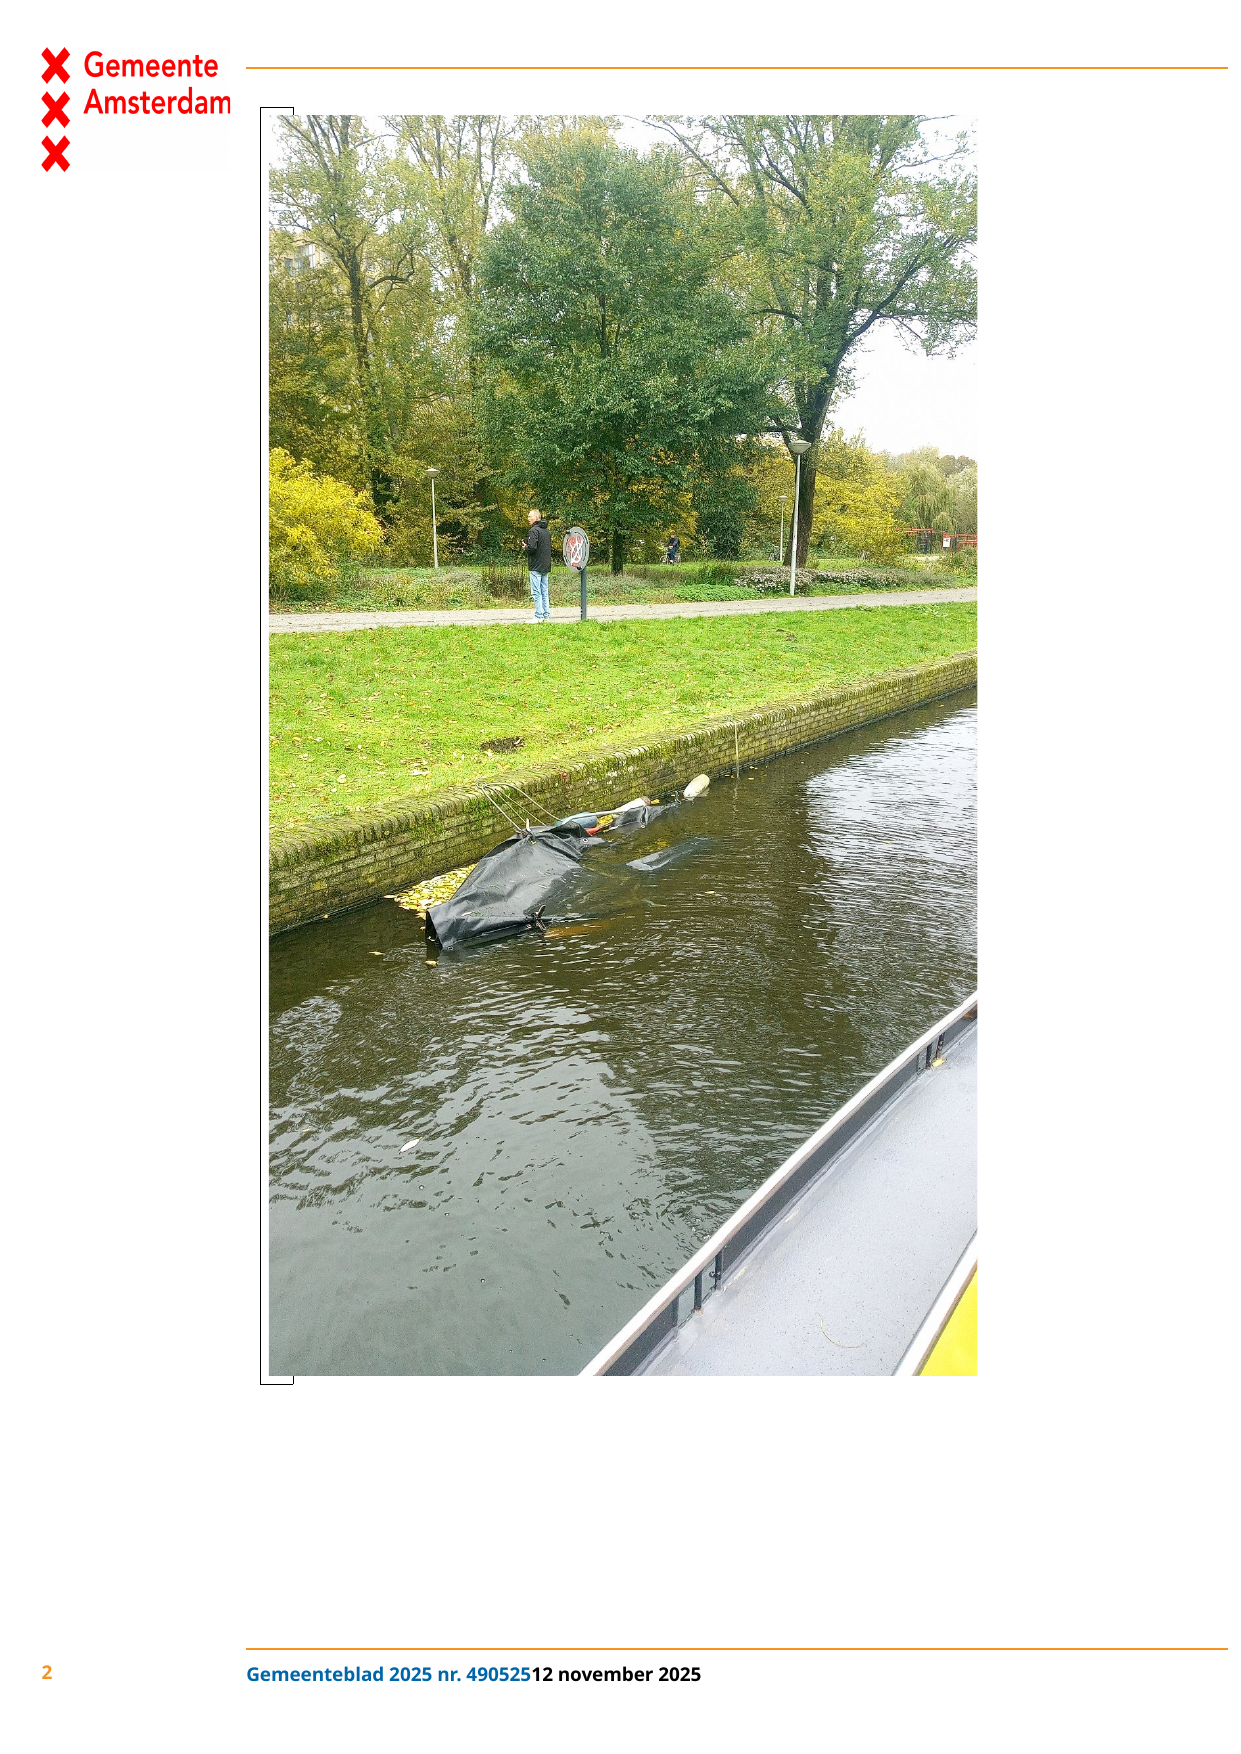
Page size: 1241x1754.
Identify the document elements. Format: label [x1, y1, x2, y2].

picture [268, 115, 978, 1376]
picture [41, 47, 231, 172]
